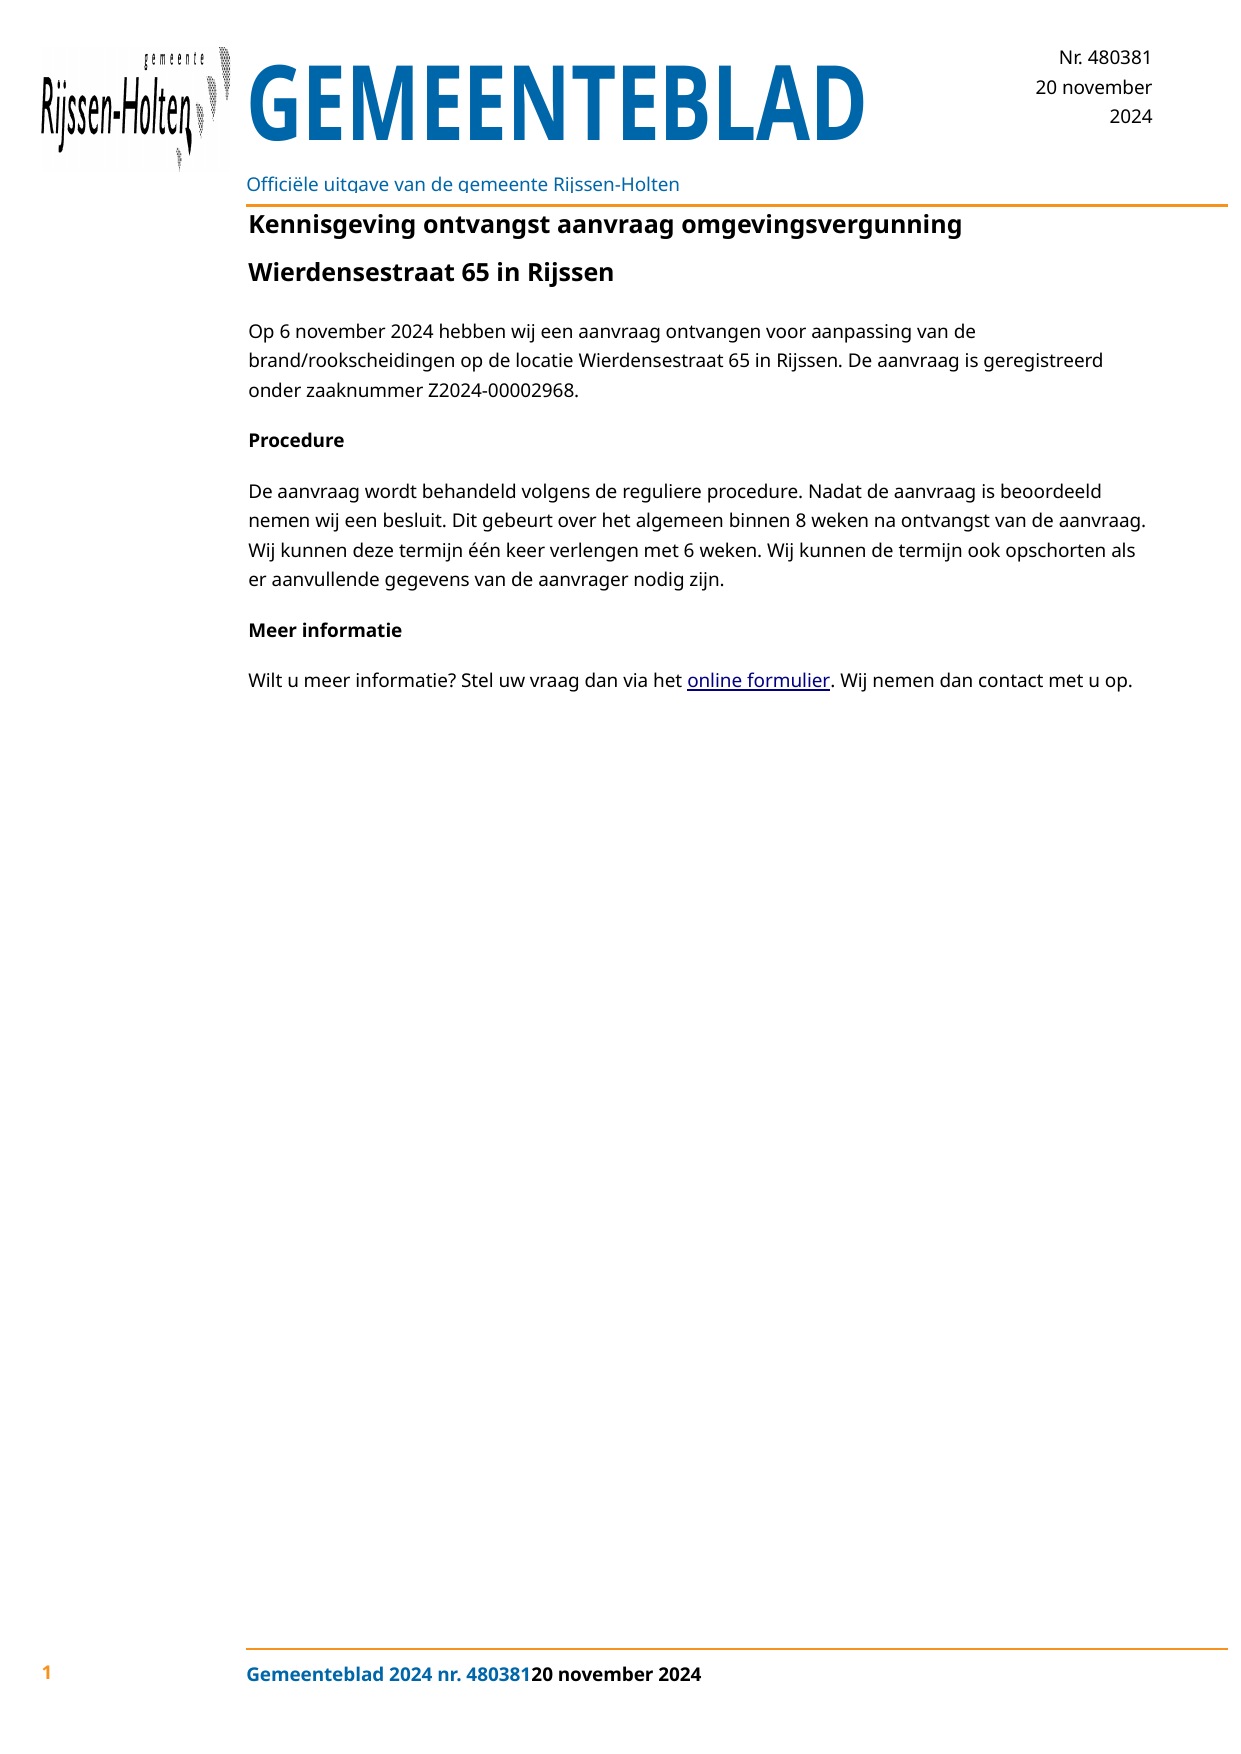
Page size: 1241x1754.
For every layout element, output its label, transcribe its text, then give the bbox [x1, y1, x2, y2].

picture [41, 47, 231, 172]
text Wilt u meer informatie? Stel uw vraag dan via het online formulier. Wij nemen dan contact met u op. [248, 667, 1152, 693]
text Procedure [248, 427, 1152, 453]
text Kennisgeving ontvangst aanvraag omgevingsvergunning Wierdensestraat 65 in Rijssen [248, 207, 1152, 288]
text Meer informatie [248, 617, 1152, 643]
text De aanvraag wordt behandeld volgens de reguliere procedure. Nadat de aanvraag is beoordeeld nemen wij een besluit. Dit gebeurt over het algemeen binnen 8 weken na ontvangst van de aanvraag. Wij kunnen deze termijn één keer verlengen met 6 weken. Wij kunnen de termijn ook opschorten als er aanvullende gegevens van de aanvrager nodig zijn. [248, 478, 1152, 592]
text Op 6 november 2024 hebben wij een aanvraag ontvangen voor aanpassing van de brand/rookscheidingen op de locatie Wierdensestraat 65 in Rijssen. De aanvraag is geregistreerd onder zaaknummer Z2024-00002968. [248, 318, 1152, 403]
